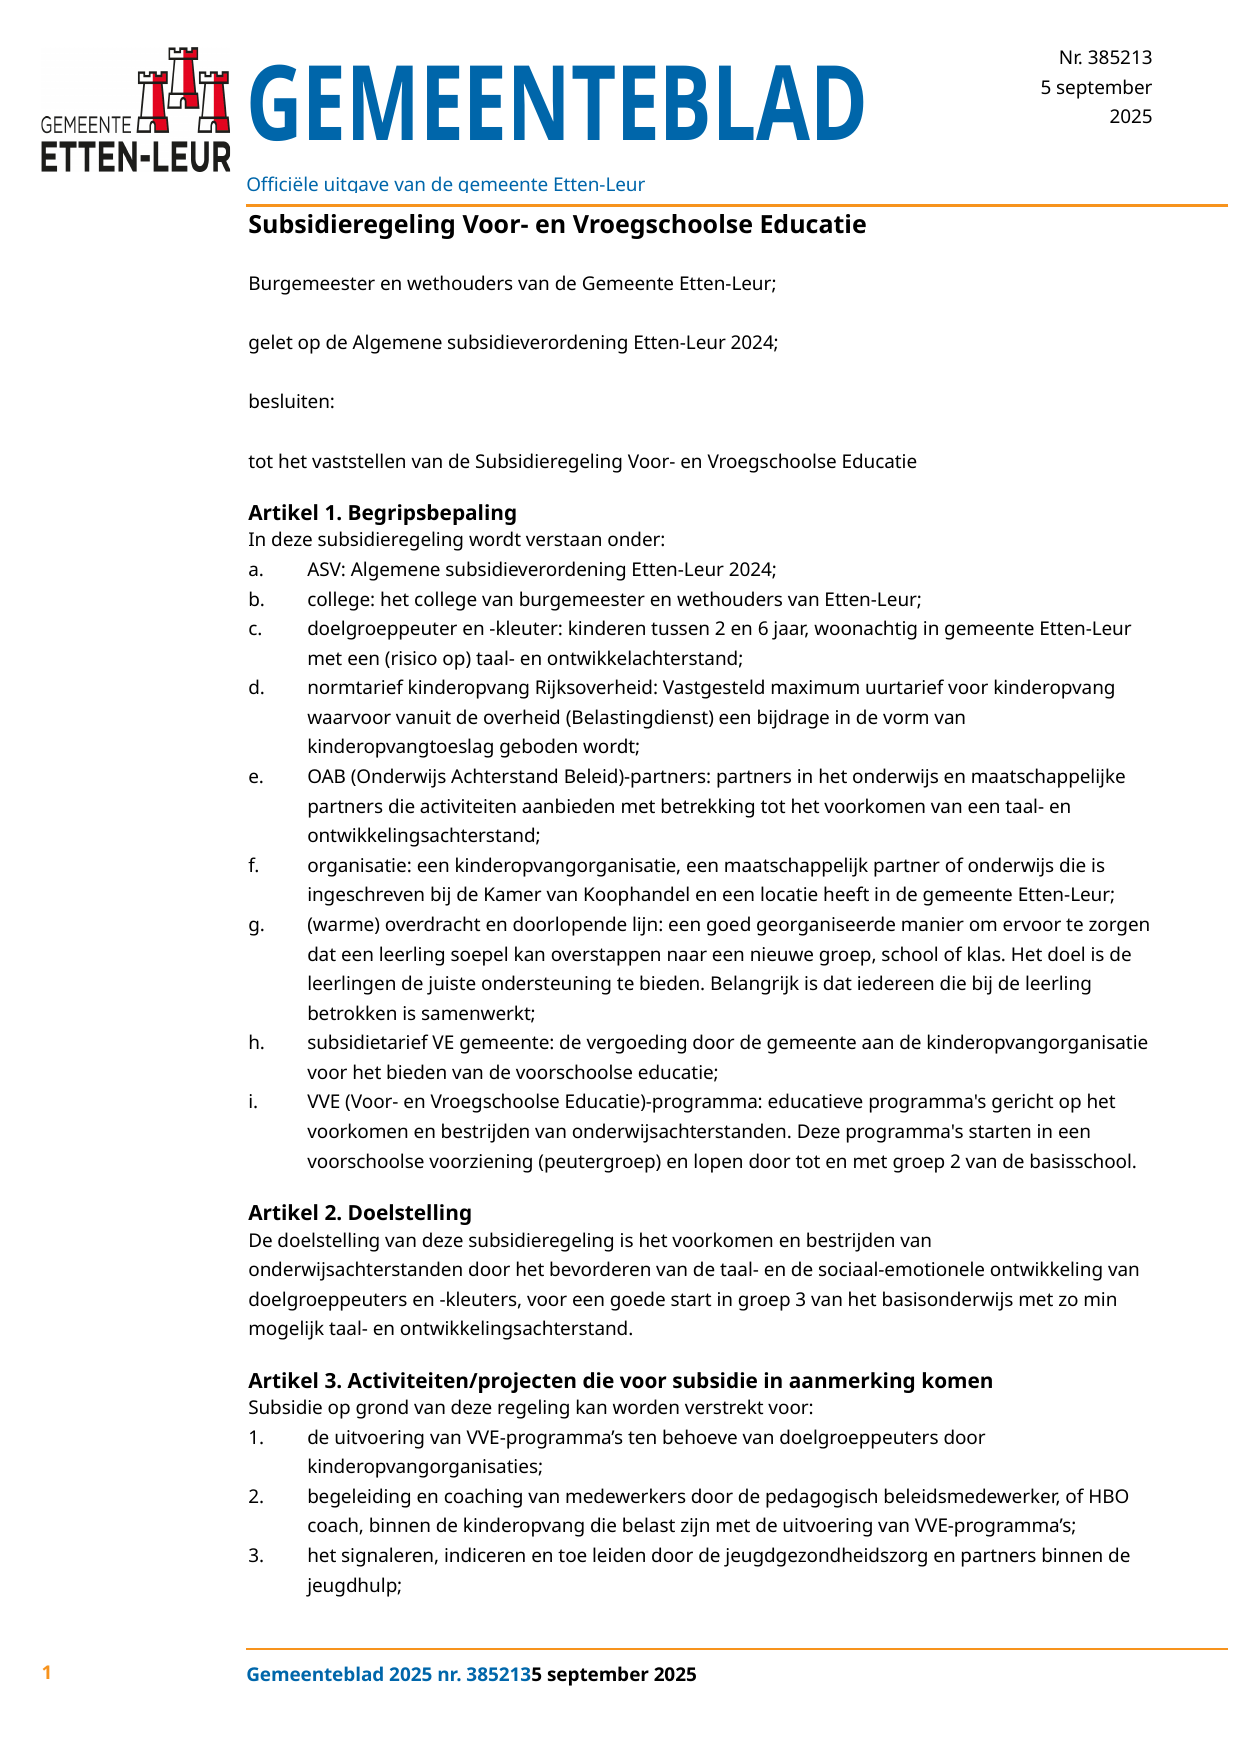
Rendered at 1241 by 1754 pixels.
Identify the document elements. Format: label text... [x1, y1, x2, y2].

list organisatie: een kinderopvangorganisatie, een maatschappelijk partner of onderwijs die is ingeschreven bij de Kamer van Koophandel en een locatie heeft in de gemeente Etten-Leur; [248, 852, 1152, 907]
text Subsidieregeling Voor- en Vroegschoolse Educatie [248, 207, 1152, 241]
text Subsidie op grond van deze regeling kan worden verstrekt voor: [248, 1394, 1152, 1420]
picture [41, 47, 231, 172]
list subsidietarief VE gemeente: de vergoeding door de gemeente aan de kinderopvangorganisatie voor het bieden van de voorschoolse educatie; [248, 1029, 1152, 1085]
list OAB (Onderwijs Achterstand Beleid)-partners: partners in het onderwijs en maatschappelijke partners die activiteiten aanbieden met betrekking tot het voorkomen van een taal- en ontwikkelingsachterstand; [248, 763, 1152, 848]
list VVE (Voor- en Vroegschoolse Educatie)-programma: educatieve programma's gericht op het voorkomen en bestrijden van onderwijsachterstanden. Deze programma's starten in een voorschoolse voorziening (peutergroep) en lopen door tot en met groep 2 van de basisschool. [248, 1089, 1152, 1174]
text Burgemeester en wethouders van de Gemeente Etten-Leur; [248, 270, 1152, 296]
text tot het vaststellen van de Subsidieregeling Voor- en Vroegschoolse Educatie [248, 448, 1152, 473]
text gelet op de Algemene subsidieverordening Etten-Leur 2024; [248, 329, 1152, 355]
list doelgroeppeuter en -kleuter: kinderen tussen 2 en 6 jaar, woonachtig in gemeente Etten-Leur met een (risico op) taal- en ontwikkelachterstand; [248, 615, 1152, 671]
text Artikel 1. Begripsbepaling [248, 498, 1152, 527]
list (warme) overdracht en doorlopende lijn: een goed georganiseerde manier om ervoor te zorgen dat een leerling soepel kan overstappen naar een nieuwe groep, school of klas. Het doel is de leerlingen de juiste ondersteuning te bieden. Belangrijk is dat iedereen die bij de leerling betrokken is samenwerkt; [248, 911, 1152, 1026]
list ASV: Algemene subsidieverordening Etten-Leur 2024; [248, 556, 1152, 582]
list college: het college van burgemeester en wethouders van Etten-Leur; [248, 586, 1152, 612]
text Artikel 2. Doelstelling [248, 1198, 1152, 1227]
list het signaleren, indiceren en toe leiden door de jeugdgezondheidszorg en partners binnen de jeugdhulp; [248, 1542, 1152, 1598]
text In deze subsidieregeling wordt verstaan onder: [248, 527, 1152, 552]
list begeleiding en coaching van medewerkers door de pedagogisch beleidsmedewerker, of HBO coach, binnen de kinderopvang die belast zijn met de uitvoering van VVE-programma’s; [248, 1483, 1152, 1538]
text De doelstelling van deze subsidieregeling is het voorkomen en bestrijden van onderwijsachterstanden door het bevorderen van de taal- en de sociaal-emotionele ontwikkeling van doelgroeppeuters en -kleuters, voor een goede start in groep 3 van het basisonderwijs met zo min mogelijk taal- en ontwikkelingsachterstand. [248, 1227, 1152, 1341]
text besluiten: [248, 389, 1152, 414]
text Artikel 3. Activiteiten/projecten die voor subsidie in aanmerking komen [248, 1366, 1152, 1394]
list normtarief kinderopvang Rijksoverheid: Vastgesteld maximum uurtarief voor kinderopvang waarvoor vanuit de overheid (Belastingdienst) een bijdrage in de vorm van kinderopvangtoeslag geboden wordt; [248, 674, 1152, 759]
list de uitvoering van VVE-programma’s ten behoeve van doelgroeppeuters door kinderopvangorganisaties; [248, 1424, 1152, 1479]
